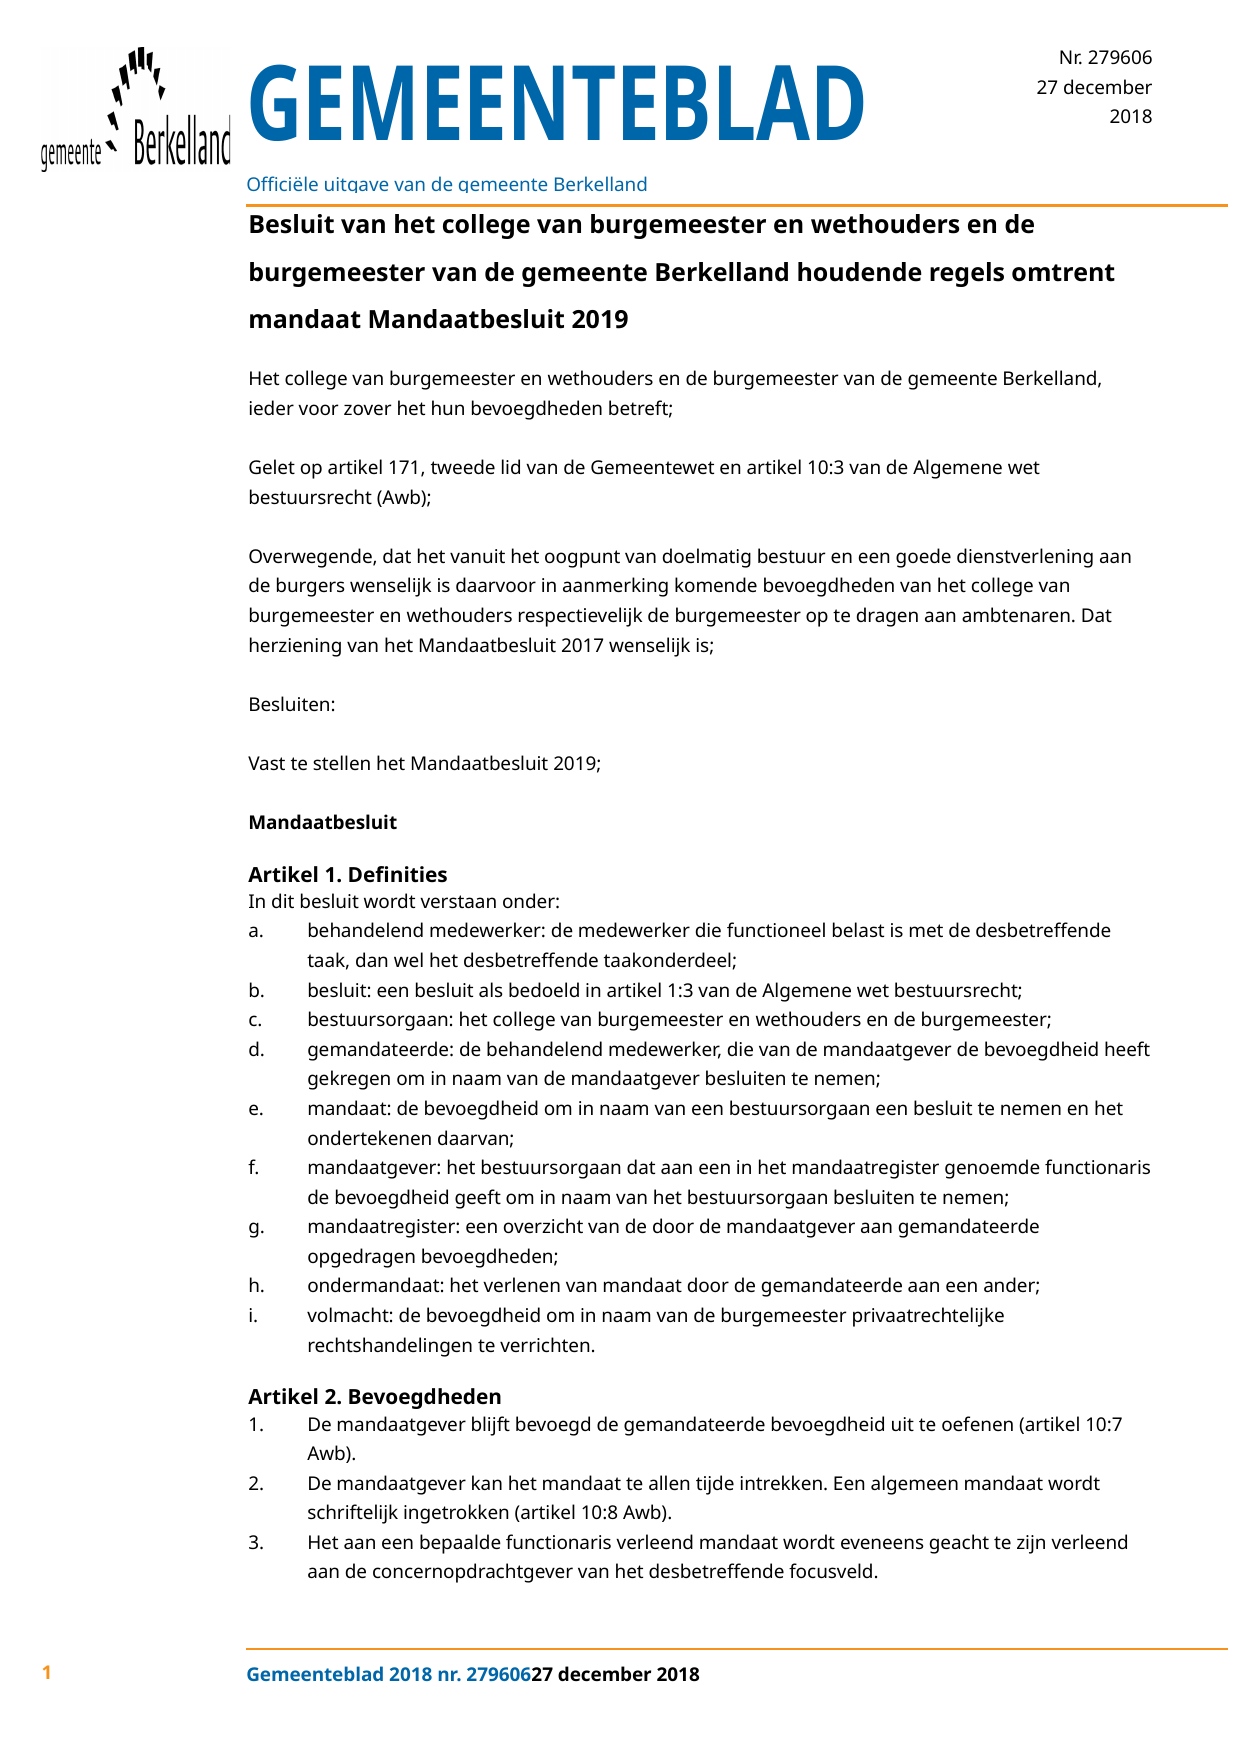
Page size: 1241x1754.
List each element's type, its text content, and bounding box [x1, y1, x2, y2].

text Het college van burgemeester en wethouders en de burgemeester van de gemeente Berkelland, ieder voor zover het hun bevoegdheden betreft; [248, 366, 1152, 421]
list behandelend medewerker: de medewerker die functioneel belast is met de desbetreffende taak, dan wel het desbetreffende taakonderdeel; [248, 918, 1152, 973]
text Besluit van het college van burgemeester en wethouders en de burgemeester van de gemeente Berkelland houdende regels omtrent mandaat Mandaatbesluit 2019 [248, 207, 1152, 336]
text Gelet op artikel 171, tweede lid van de Gemeentewet en artikel 10:3 van de Algemene wet bestuursrecht (Awb); [248, 454, 1152, 509]
list De mandaatgever kan het mandaat te allen tijde intrekken. Een algemeen mandaat wordt schriftelijk ingetrokken (artikel 10:8 Awb). [248, 1470, 1152, 1525]
text Artikel 2. Bevoegdheden [248, 1382, 1152, 1411]
list mandaatregister: een overzicht van de door de mandaatgever aan gemandateerde opgedragen bevoegdheden; [248, 1213, 1152, 1269]
text In dit besluit wordt verstaan onder: [248, 888, 1152, 914]
list Het aan een bepaalde functionaris verleend mandaat wordt eveneens geacht te zijn verleend aan de concernopdrachtgever van het desbetreffende focusveld. [248, 1529, 1152, 1584]
text Mandaatbesluit [248, 809, 1152, 835]
picture [41, 47, 231, 172]
list volmacht: de bevoegdheid om in naam van de burgemeester privaatrechtelijke rechtshandelingen te verrichten. [248, 1302, 1152, 1358]
text Besluiten: [248, 691, 1152, 717]
list mandaatgever: het bestuursorgaan dat aan een in het mandaatregister genoemde functionaris de bevoegdheid geeft om in naam van het bestuursorgaan besluiten te nemen; [248, 1154, 1152, 1210]
list ondermandaat: het verlenen van mandaat door de gemandateerde aan een ander; [248, 1273, 1152, 1298]
list mandaat: de bevoegdheid om in naam van een bestuursorgaan een besluit te nemen en het ondertekenen daarvan; [248, 1095, 1152, 1151]
list bestuursorgaan: het college van burgemeester en wethouders en de burgemeester; [248, 1006, 1152, 1032]
list besluit: een besluit als bedoeld in artikel 1:3 van de Algemene wet bestuursrecht; [248, 977, 1152, 1003]
list gemandateerde: de behandelend medewerker, die van de mandaatgever de bevoegdheid heeft gekregen om in naam van de mandaatgever besluiten te nemen; [248, 1036, 1152, 1091]
list De mandaatgever blijft bevoegd de gemandateerde bevoegdheid uit te oefenen (artikel 10:7 Awb). [248, 1411, 1152, 1466]
text Overwegende, dat het vanuit het oogpunt van doelmatig bestuur en een goede dienstverlening aan de burgers wenselijk is daarvoor in aanmerking komende bevoegdheden van het college van burgemeester en wethouders respectievelijk de burgemeester op te dragen aan ambtenaren. Dat herziening van het Mandaatbesluit 2017 wenselijk is; [248, 543, 1152, 657]
text Artikel 1. Definities [248, 860, 1152, 888]
text Vast te stellen het Mandaatbesluit 2019; [248, 750, 1152, 776]
